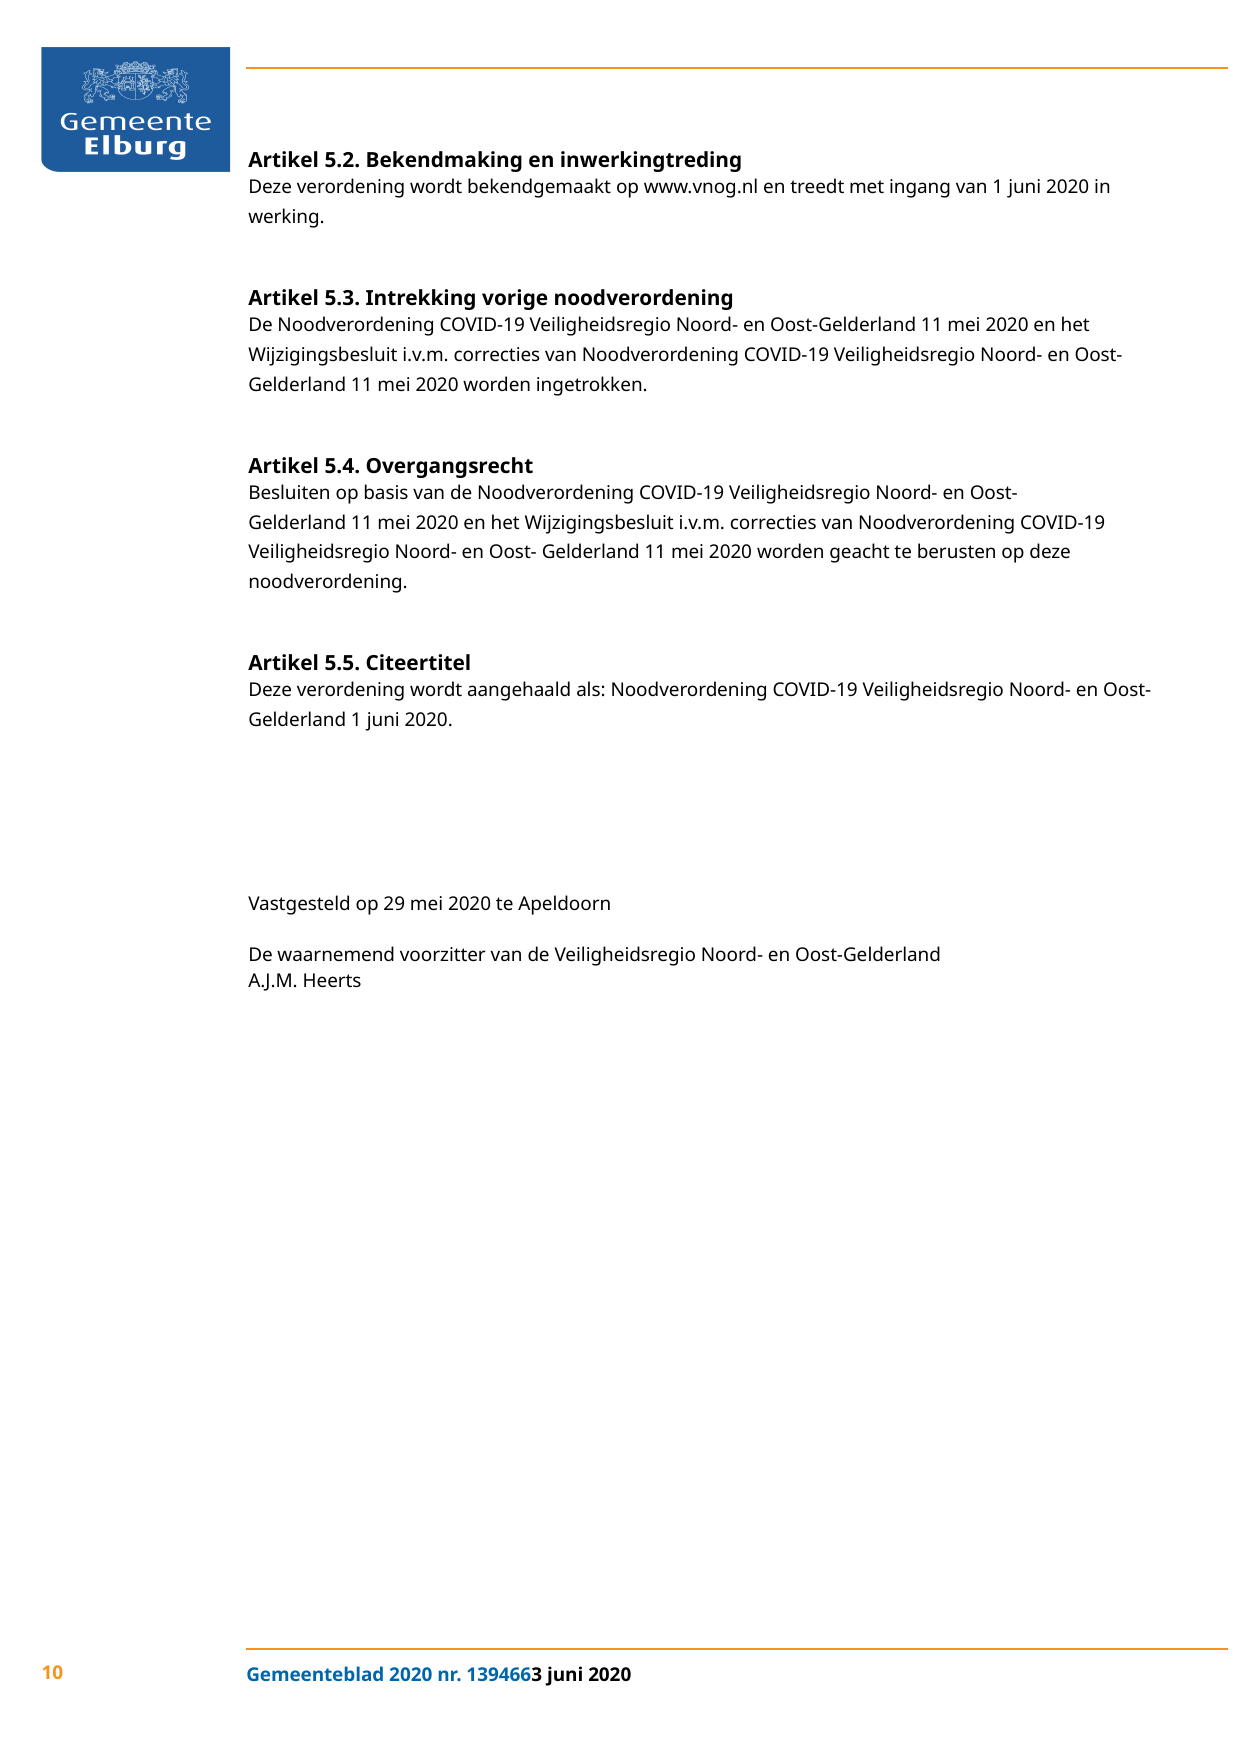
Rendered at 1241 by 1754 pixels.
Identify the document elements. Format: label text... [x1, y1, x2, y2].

text Deze verordening wordt aangehaald als: Noodverordening COVID-19 Veiligheidsregio Noord- en Oost-Gelderland 1 juni 2020. [248, 676, 1152, 732]
text A.J.M. Heerts [248, 967, 1152, 993]
text Artikel 5.2. Bekendmaking en inwerkingtreding [248, 145, 1152, 174]
text Besluiten op basis van de Noodverordening COVID-19 Veiligheidsregio Noord- en Oost- [248, 479, 1152, 505]
text De Noodverordening COVID-19 Veiligheidsregio Noord- en Oost-Gelderland 11 mei 2020 en het Wijzigingsbesluit i.v.m. correcties van Noodverordening COVID-19 Veiligheidsregio Noord- en Oost- Gelderland 11 mei 2020 worden ingetrokken. [248, 312, 1152, 397]
text Gelderland 11 mei 2020 en het Wijzigingsbesluit i.v.m. correcties van Noodverordening COVID-19 Veiligheidsregio Noord- en Oost- Gelderland 11 mei 2020 worden geacht te berusten op deze noodverordening. [248, 509, 1152, 594]
picture [41, 47, 231, 172]
text Artikel 5.4. Overgangsrecht [248, 451, 1152, 479]
text Artikel 5.3. Intrekking vorige noodverordening [248, 283, 1152, 312]
text Vastgesteld op 29 mei 2020 te Apeldoorn [248, 890, 1152, 915]
text De waarnemend voorzitter van de Veiligheidsregio Noord- en Oost-Gelderland [248, 941, 1152, 967]
text Deze verordening wordt bekendgemaakt op www.vnog.nl en treedt met ingang van 1 juni 2020 in werking. [248, 174, 1152, 229]
text Artikel 5.5. Citeertitel [248, 648, 1152, 676]
